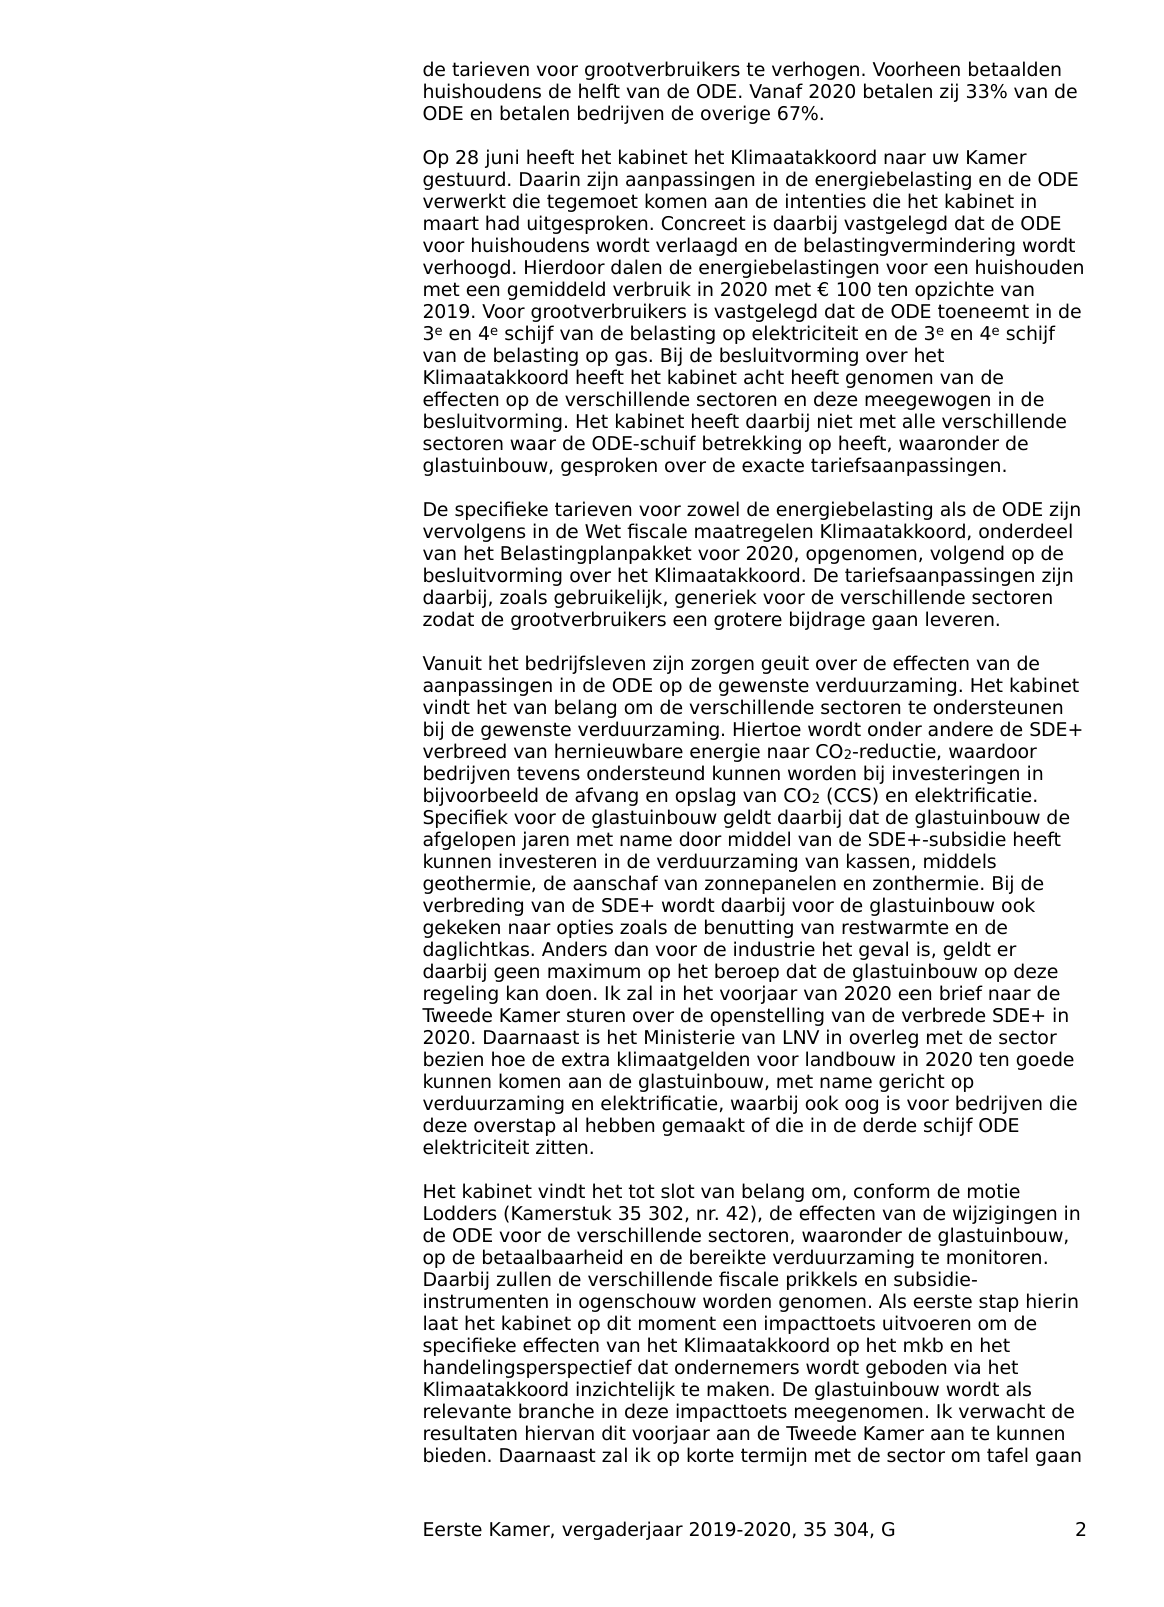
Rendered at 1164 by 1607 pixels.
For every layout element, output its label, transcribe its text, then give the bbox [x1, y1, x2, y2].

text de tarieven voor grootverbruikers te verhogen. Voorheen betaalden huishoudens de helft van de ODE. Vanaf 2020 betalen zij 33% van de ODE en betalen bedrijven de overige 67%. [422, 59, 1087, 125]
text Het kabinet vindt het tot slot van belang om, conform de motie Lodders (Kamerstuk 35 302, nr. 42), de effecten van de wijzigingen in de ODE voor de verschillende sectoren, waaronder de glastuinbouw, op de betaalbaarheid en de bereikte verduurzaming te monitoren. Daarbij zullen de verschillende fiscale prikkels en subsidie-instrumenten in ogenschouw worden genomen. Als eerste stap hierin laat het kabinet op dit moment een impacttoets uitvoeren om de specifieke effecten van het Klimaatakkoord op het mkb en het handelingsperspectief dat ondernemers wordt geboden via het Klimaatakkoord inzichtelijk te maken. De glastuinbouw wordt als relevante branche in deze impacttoets meegenomen. Ik verwacht de resultaten hiervan dit voorjaar aan de Tweede Kamer aan te kunnen bieden. Daarnaast zal ik op korte termijn met de sector om tafel gaan [422, 1181, 1087, 1467]
text De specifieke tarieven voor zowel de energiebelasting als de ODE zijn vervolgens in de Wet fiscale maatregelen Klimaatakkoord, onderdeel van het Belastingplanpakket voor 2020, opgenomen, volgend op de besluitvorming over het Klimaatakkoord. De tariefsaanpassingen zijn daarbij, zoals gebruikelijk, generiek voor de verschillende sectoren zodat de grootverbruikers een grotere bijdrage gaan leveren. [422, 499, 1087, 631]
text Vanuit het bedrijfsleven zijn zorgen geuit over de effecten van de aanpassingen in de ODE op de gewenste verduurzaming. Het kabinet vindt het van belang om de verschillende sectoren te ondersteunen bij de gewenste verduurzaming. Hiertoe wordt onder andere de SDE+ verbreed van hernieuwbare energie naar CO2-reductie, waardoor bedrijven tevens ondersteund kunnen worden bij investeringen in bijvoorbeeld de afvang en opslag van CO2 (CCS) en elektrificatie. Specifiek voor de glastuinbouw geldt daarbij dat de glastuinbouw de afgelopen jaren met name door middel van de SDE+-subsidie heeft kunnen investeren in de verduurzaming van kassen, middels geothermie, de aanschaf van zonnepanelen en zonthermie. Bij de verbreding van de SDE+ wordt daarbij voor de glastuinbouw ook gekeken naar opties zoals de benutting van restwarmte en de daglichtkas. Anders dan voor de industrie het geval is, geldt er daarbij geen maximum op het beroep dat de glastuinbouw op deze regeling kan doen. Ik zal in het voorjaar van 2020 een brief naar de Tweede Kamer sturen over de openstelling van de verbrede SDE+ in 2020. Daarnaast is het Ministerie van LNV in overleg met de sector bezien hoe de extra klimaatgelden voor landbouw in 2020 ten goede kunnen komen aan de glastuinbouw, met name gericht op verduurzaming en elektrificatie, waarbij ook oog is voor bedrijven die deze overstap al hebben gemaakt of die in de derde schijf ODE elektriciteit zitten. [422, 653, 1087, 1159]
text Op 28 juni heeft het kabinet het Klimaatakkoord naar uw Kamer gestuurd. Daarin zijn aanpassingen in de energiebelasting en de ODE verwerkt die tegemoet komen aan de intenties die het kabinet in maart had uitgesproken. Concreet is daarbij vastgelegd dat de ODE voor huishoudens wordt verlaagd en de belastingvermindering wordt verhoogd. Hierdoor dalen de energiebelastingen voor een huishouden met een gemiddeld verbruik in 2020 met € 100 ten opzichte van 2019. Voor grootverbruikers is vastgelegd dat de ODE toeneemt in de 3e en 4e schijf van de belasting op elektriciteit en de 3e en 4e schijf van de belasting op gas. Bij de besluitvorming over het Klimaatakkoord heeft het kabinet acht heeft genomen van de effecten op de verschillende sectoren en deze meegewogen in de besluitvorming. Het kabinet heeft daarbij niet met alle verschillende sectoren waar de ODE-schuif betrekking op heeft, waaronder de glastuinbouw, gesproken over de exacte tariefsaanpassingen. [422, 147, 1087, 477]
